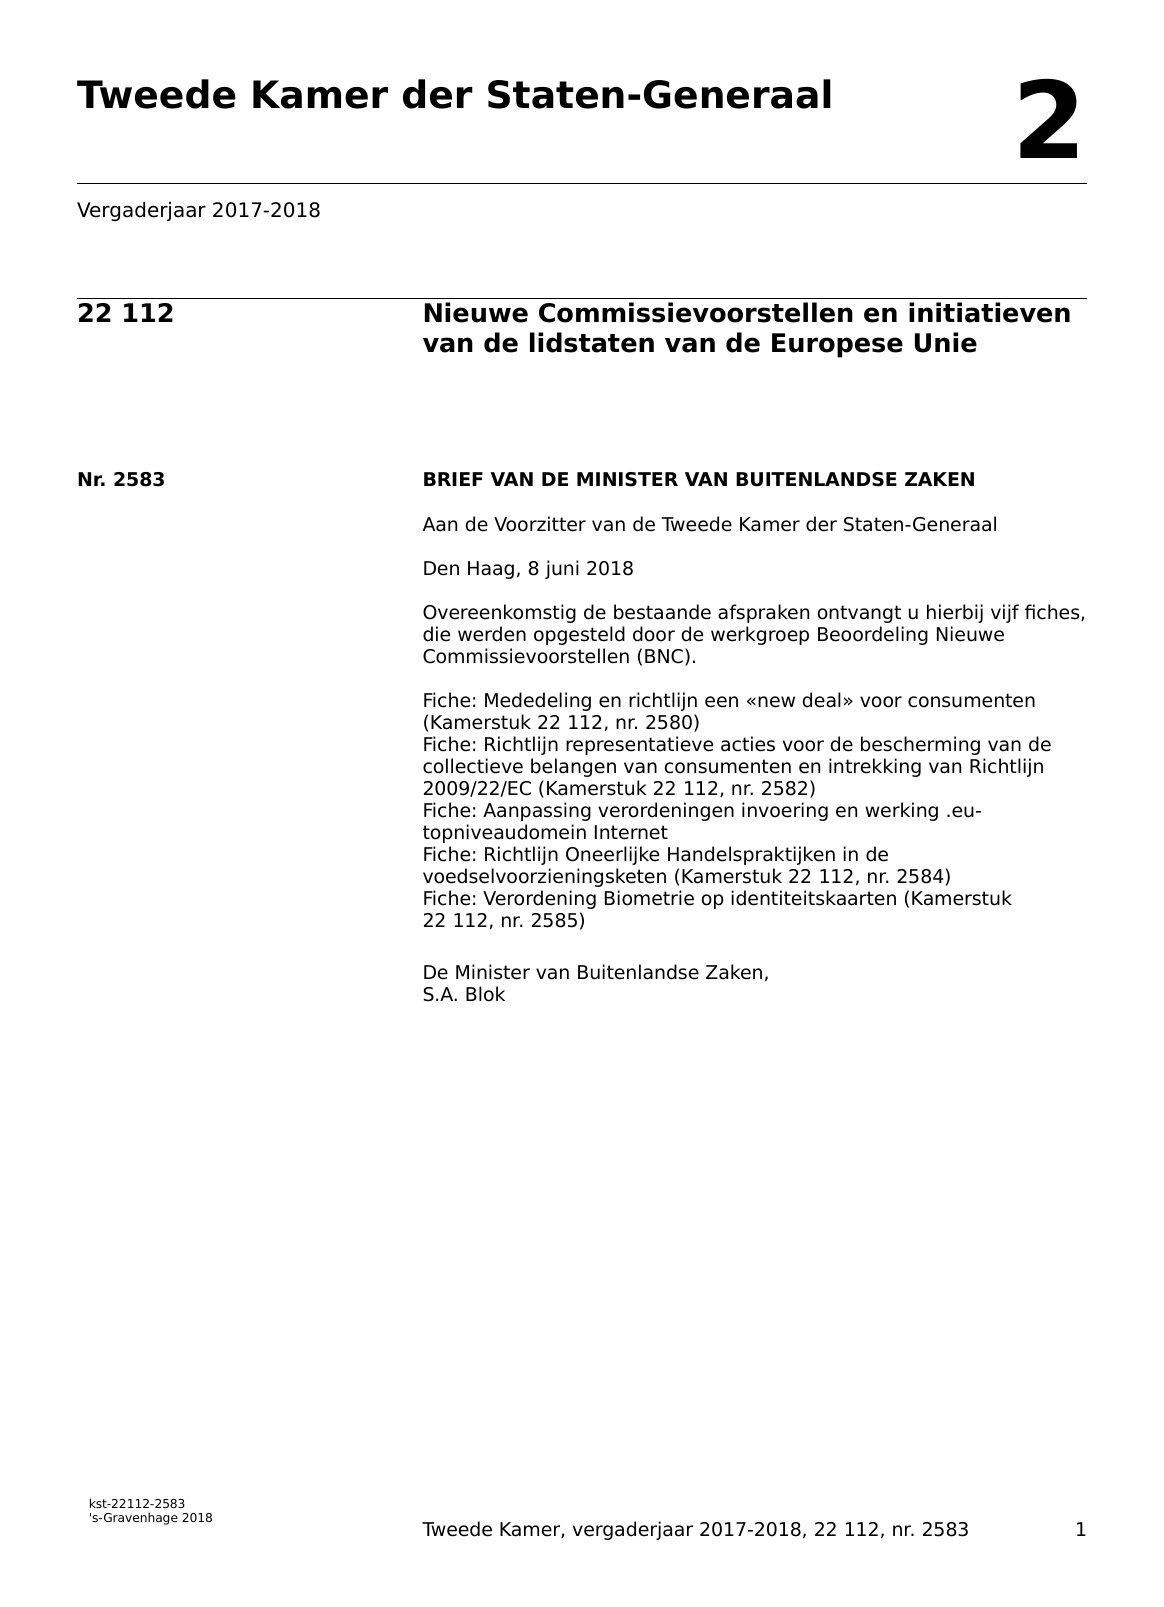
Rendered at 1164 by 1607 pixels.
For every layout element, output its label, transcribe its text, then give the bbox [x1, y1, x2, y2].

table_header Tweede Kamer der Staten-Generaal [77, 59, 886, 183]
text Aan de Voorzitter van de Tweede Kamer der Staten-Generaal [422, 513, 1087, 536]
text Fiche: Richtlijn Oneerlijke Handelspraktijken in de voedselvoorzieningsketen (Kamerstuk 22 112, nr. 2584) [422, 844, 1087, 888]
subtitle 22 112 Nieuwe Commissievoorstellen en initiatieven van de lidstaten van de Europese Unie [77, 299, 1087, 358]
table_cell Vergaderjaar 2017-2018 [77, 184, 1087, 298]
text Fiche: Richtlijn representatieve acties voor de bescherming van de collectieve belangen van consumenten en intrekking van Richtlijn 2009/22/EC (Kamerstuk 22 112, nr. 2582) [422, 734, 1087, 800]
text Fiche: Mededeling en richtlijn een «new deal» voor consumenten (Kamerstuk 22 112, nr. 2580) [422, 690, 1087, 734]
text Fiche: Aanpassing verordeningen invoering en werking .eu-topniveaudomein Internet [422, 800, 1087, 844]
text De Minister van Buitenlandse Zaken, S.A. Blok [422, 962, 1087, 1006]
text kst-22112-2583 [88, 1497, 323, 1511]
text Overeenkomstig de bestaande afspraken ontvangt u hierbij vijf fiches, die werden opgesteld door de werkgroep Beoordeling Nieuwe Commissievoorstellen (BNC). [422, 602, 1087, 668]
text 's-Gravenhage 2018 [88, 1511, 323, 1525]
subtitle Nr. 2583 BRIEF VAN DE MINISTER VAN BUITENLANDSE ZAKEN [77, 469, 1087, 491]
table_header 2 [886, 59, 1087, 183]
text Fiche: Verordening Biometrie op identiteitskaarten (Kamerstuk 22 112, nr. 2585) [422, 888, 1087, 932]
text Den Haag, 8 juni 2018 [422, 558, 1087, 580]
